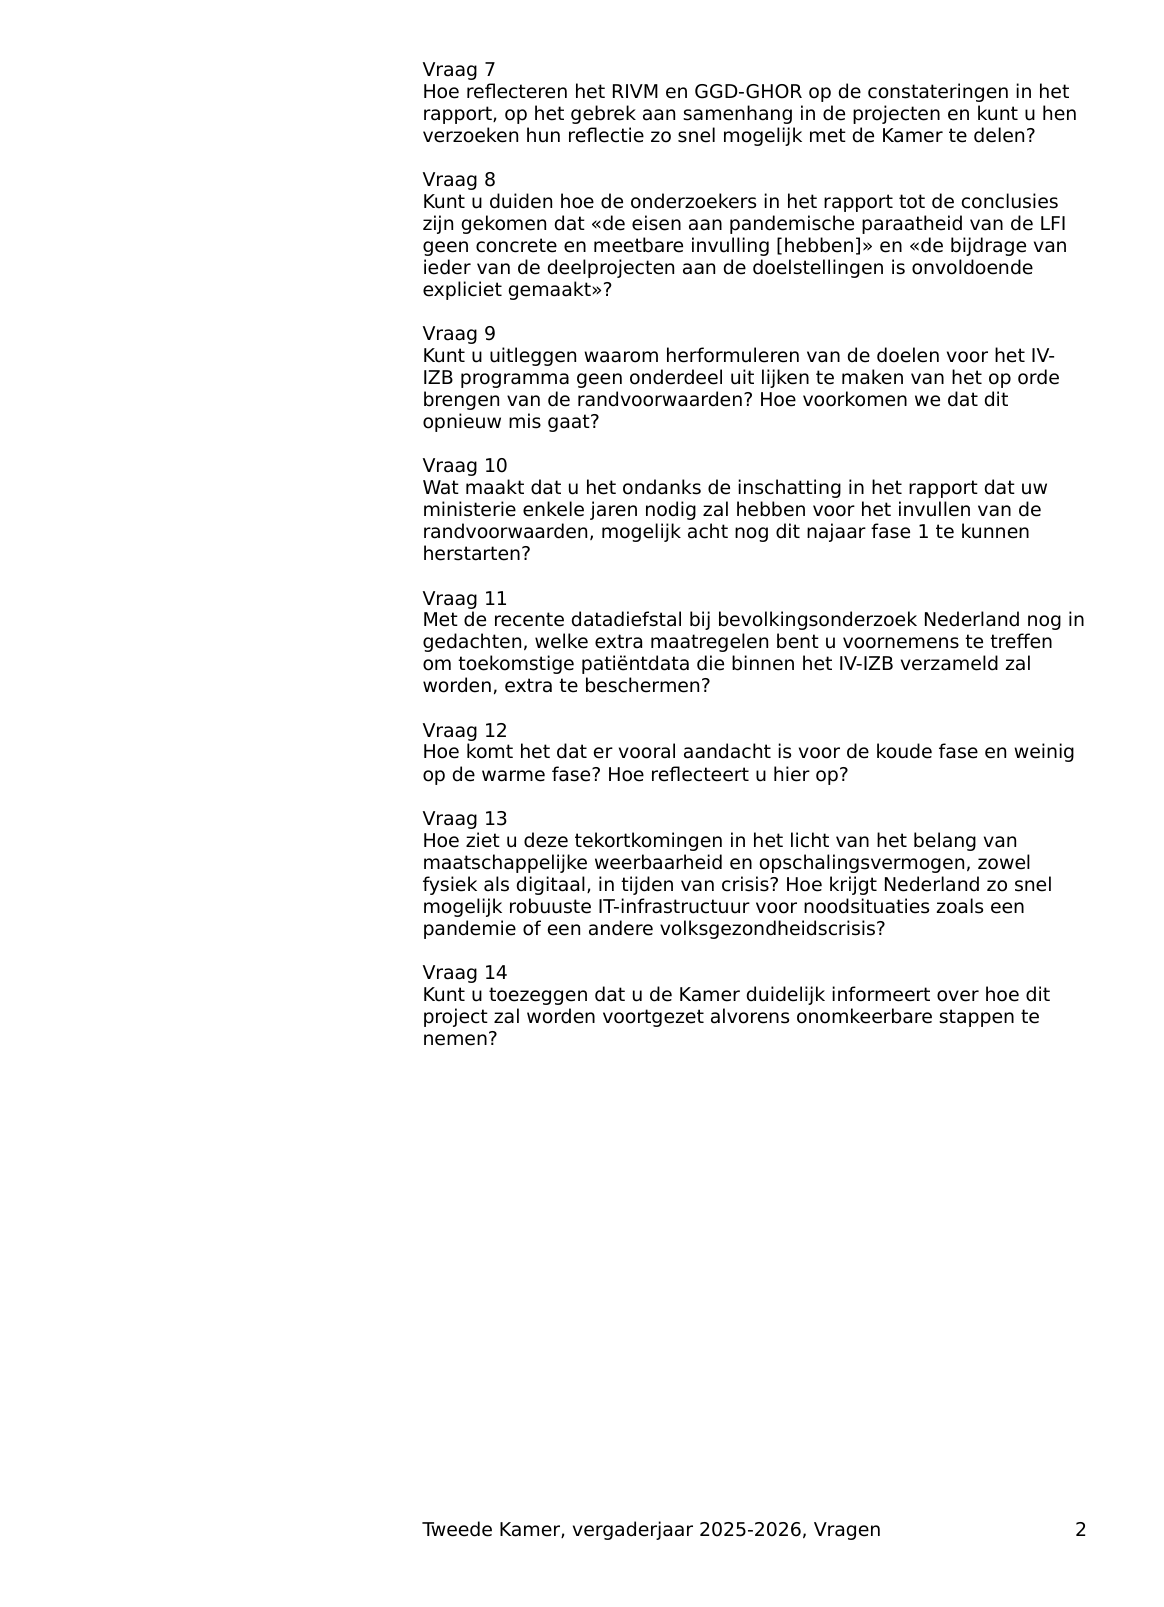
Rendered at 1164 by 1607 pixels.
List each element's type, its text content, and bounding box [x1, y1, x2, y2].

text Kunt u uitleggen waarom herformuleren van de doelen voor het IV-IZB programma geen onderdeel uit lijken te maken van het op orde brengen van de randvoorwaarden? Hoe voorkomen we dat dit opnieuw mis gaat? [422, 345, 1087, 433]
text Vraag 8 [422, 169, 1087, 191]
text Vraag 7 [422, 59, 1087, 81]
text Vraag 9 [422, 323, 1087, 345]
text Kunt u toezeggen dat u de Kamer duidelijk informeert over hoe dit project zal worden voortgezet alvorens onomkeerbare stappen te nemen? [422, 984, 1087, 1049]
text Vraag 13 [422, 808, 1087, 829]
text Vraag 14 [422, 962, 1087, 984]
text Vraag 10 [422, 455, 1087, 477]
text Hoe reflecteren het RIVM en GGD-GHOR op de constateringen in het rapport, op het gebrek aan samenhang in de projecten en kunt u hen verzoeken hun reflectie zo snel mogelijk met de Kamer te delen? [422, 81, 1087, 147]
text Hoe ziet u deze tekortkomingen in het licht van het belang van maatschappelijke weerbaarheid en opschalingsvermogen, zowel fysiek als digitaal, in tijden van crisis? Hoe krijgt Nederland zo snel mogelijk robuuste IT-infrastructuur voor noodsituaties zoals een pandemie of een andere volksgezondheidscrisis? [422, 829, 1087, 939]
text Vraag 12 [422, 719, 1087, 741]
text Kunt u duiden hoe de onderzoekers in het rapport tot de conclusies zijn gekomen dat «de eisen aan pandemische paraatheid van de LFI geen concrete en meetbare invulling [hebben]» en «de bijdrage van ieder van de deelprojecten aan de doelstellingen is onvoldoende expliciet gemaakt»? [422, 191, 1087, 301]
text Hoe komt het dat er vooral aandacht is voor de koude fase en weinig op de warme fase? Hoe reflecteert u hier op? [422, 741, 1087, 785]
text Met de recente datadiefstal bij bevolkingsonderzoek Nederland nog in gedachten, welke extra maatregelen bent u voornemens te treffen om toekomstige patiëntdata die binnen het IV-IZB verzameld zal worden, extra te beschermen? [422, 609, 1087, 697]
text Wat maakt dat u het ondanks de inschatting in het rapport dat uw ministerie enkele jaren nodig zal hebben voor het invullen van de randvoorwaarden, mogelijk acht nog dit najaar fase 1 te kunnen herstarten? [422, 477, 1087, 565]
text Vraag 11 [422, 587, 1087, 609]
